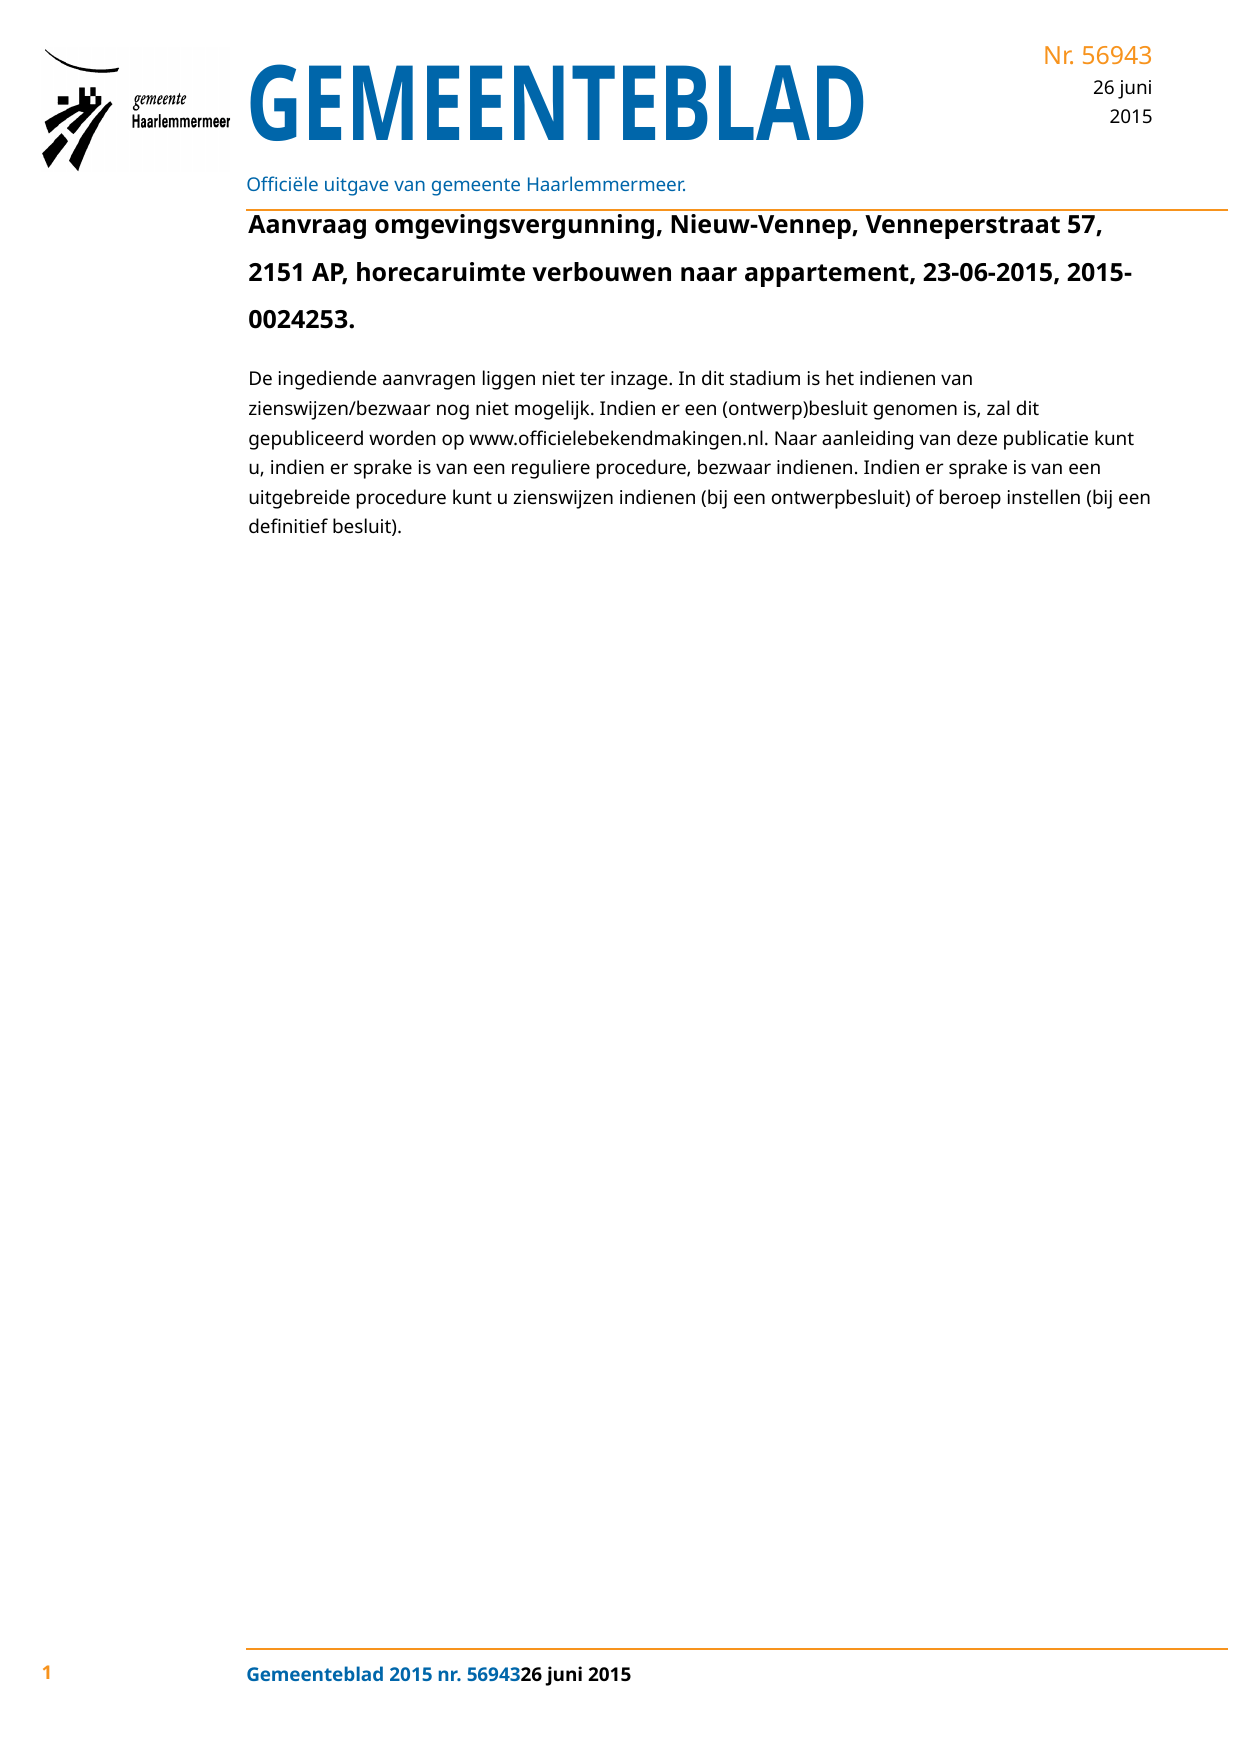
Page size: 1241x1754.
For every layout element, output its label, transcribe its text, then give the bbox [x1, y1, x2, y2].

picture [41, 47, 231, 172]
text De ingediende aanvragen liggen niet ter inzage. In dit stadium is het indienen van zienswijzen/bezwaar nog niet mogelijk. Indien er een (ontwerp)besluit genomen is, zal dit gepubliceerd worden op www.officielebekendmakingen.nl. Naar aanleiding van deze publicatie kunt u, indien er sprake is van een reguliere procedure, bezwaar indienen. Indien er sprake is van een uitgebreide procedure kunt u zienswijzen indienen (bij een ontwerpbesluit) of beroep instellen (bij een definitief besluit). [248, 366, 1152, 539]
text Aanvraag omgevingsvergunning, Nieuw-Vennep, Venneperstraat 57, 2151 AP, horecaruimte verbouwen naar appartement, 23-06-2015, 2015-0024253. [248, 211, 1152, 336]
